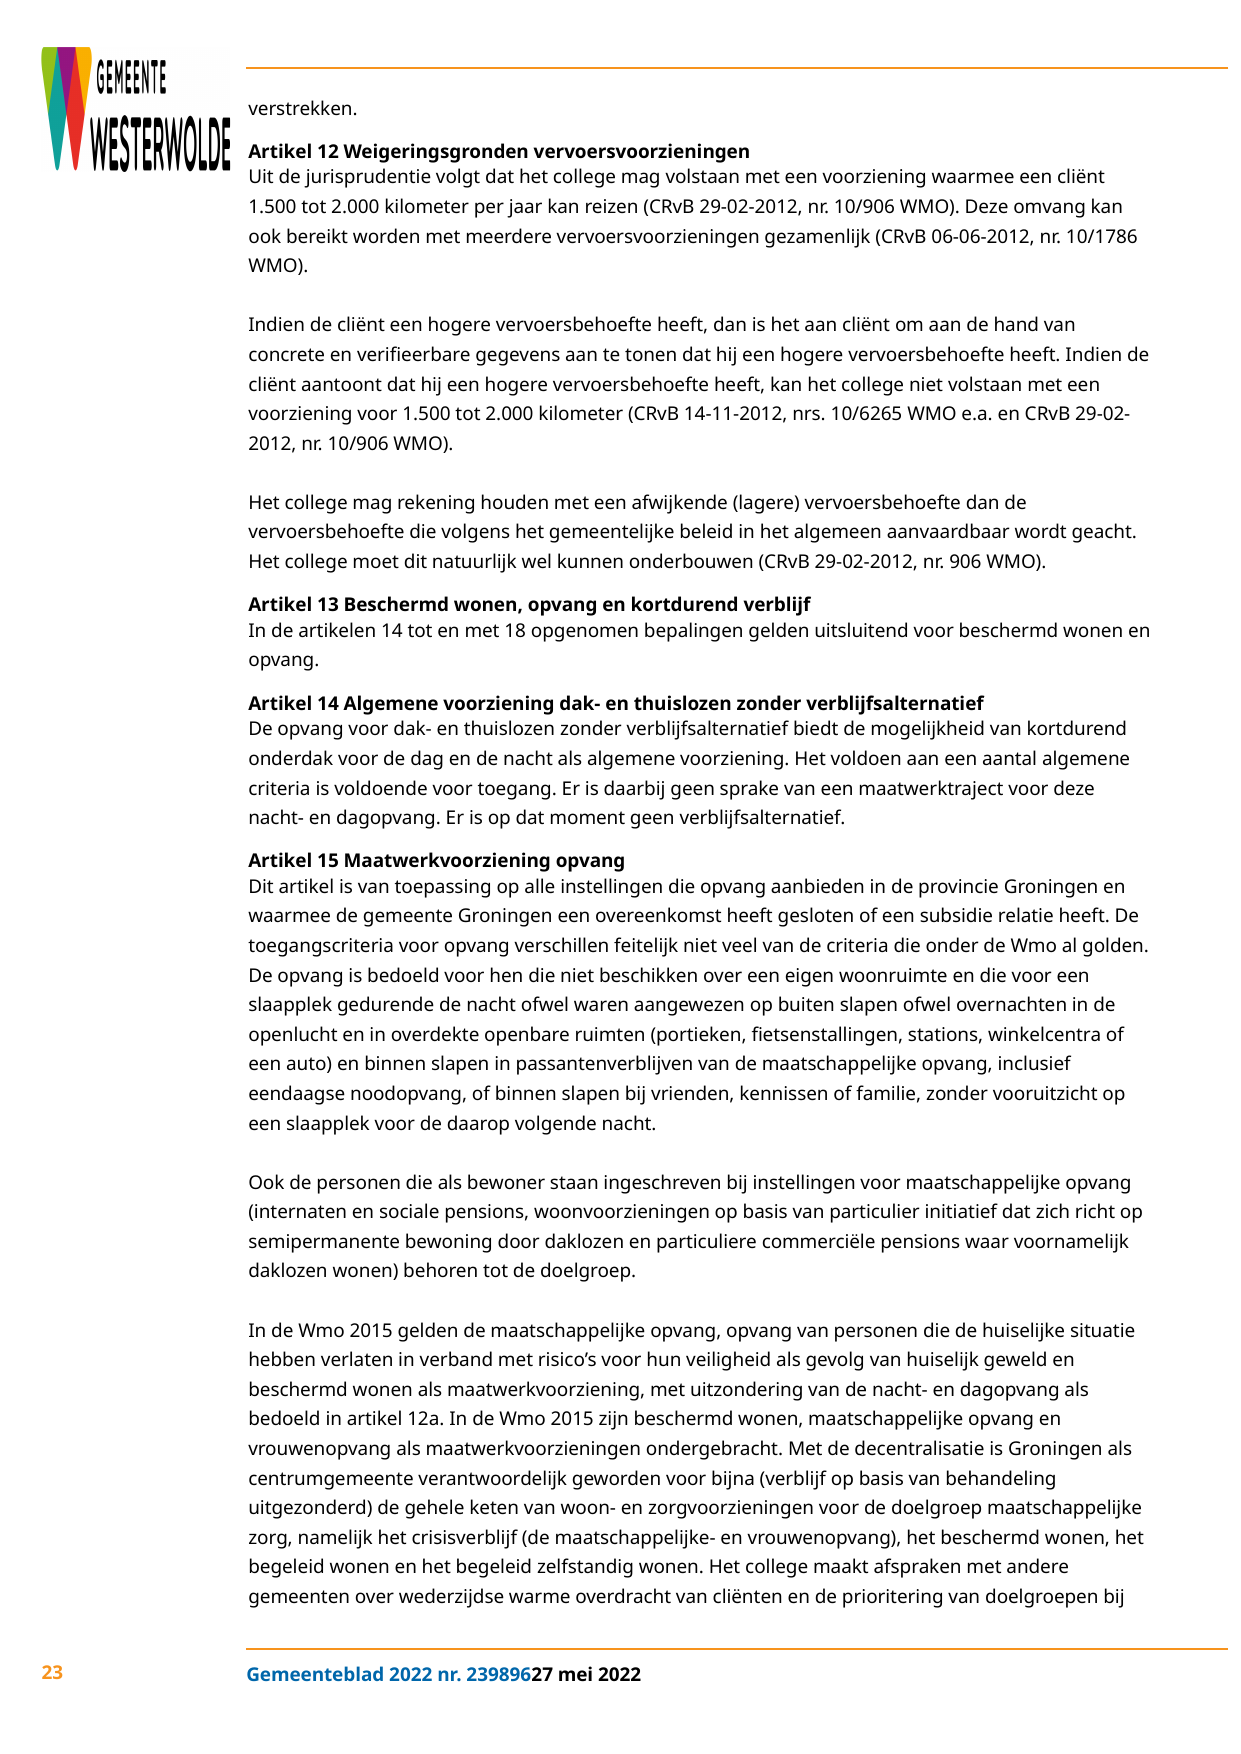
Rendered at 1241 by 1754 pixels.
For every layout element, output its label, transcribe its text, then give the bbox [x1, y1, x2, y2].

text Indien de cliënt een hogere vervoersbehoefte heeft, dan is het aan cliënt om aan de hand van concrete en verifieerbare gegevens aan te tonen dat hij een hogere vervoersbehoefte heeft. Indien de cliënt aantoont dat hij een hogere vervoersbehoefte heeft, kan het college niet volstaan met een voorziening voor 1.500 tot 2.000 kilometer (CRvB 14-11-2012, nrs. 10/6265 WMO e.a. en CRvB 29-02-2012, nr. 10/906 WMO). [248, 312, 1152, 456]
text Artikel 15 Maatwerkvoorziening opvang [248, 847, 1152, 873]
text De opvang voor dak- en thuislozen zonder verblijfsalternatief biedt de mogelijkheid van kortdurend onderdak voor de dag en de nacht als algemene voorziening. Het voldoen aan een aantal algemene criteria is voldoende voor toegang. Er is daarbij geen sprake van een maatwerktraject voor deze nacht- en dagopvang. Er is op dat moment geen verblijfsalternatief. [248, 716, 1152, 830]
text In de artikelen 14 tot en met 18 opgenomen bepalingen gelden uitsluitend voor beschermd wonen en opvang. [248, 617, 1152, 672]
text In de Wmo 2015 gelden de maatschappelijke opvang, opvang van personen die de huiselijke situatie hebben verlaten in verband met risico’s voor hun veiligheid als gevolg van huiselijk geweld en beschermd wonen als maatwerkvoorziening, met uitzondering van de nacht- en dagopvang als bedoeld in artikel 12a. In de Wmo 2015 zijn beschermd wonen, maatschappelijke opvang en vrouwenopvang als maatwerkvoorzieningen ondergebracht. Met de decentralisatie is Groningen als centrumgemeente verantwoordelijk geworden voor bijna (verblijf op basis van behandeling uitgezonderd) de gehele keten van woon- en zorgvoorzieningen voor de doelgroep maatschappelijke zorg, namelijk het crisisverblijf (de maatschappelijke- en vrouwenopvang), het beschermd wonen, het begeleid wonen en het begeleid zelfstandig wonen. Het college maakt afspraken met andere gemeenten over wederzijdse warme overdracht van cliënten en de prioritering van doelgroepen bij [248, 1317, 1152, 1609]
text verstrekken. [248, 95, 1152, 121]
text Dit artikel is van toepassing op alle instellingen die opvang aanbieden in de provincie Groningen en waarmee de gemeente Groningen een overeenkomst heeft gesloten of een subsidie relatie heeft. De toegangscriteria voor opvang verschillen feitelijk niet veel van de criteria die onder de Wmo al golden. De opvang is bedoeld voor hen die niet beschikken over een eigen woonruimte en die voor een slaapplek gedurende de nacht ofwel waren aangewezen op buiten slapen ofwel overnachten in de openlucht en in overdekte openbare ruimten (portieken, fietsenstallingen, stations, winkelcentra of een auto) en binnen slapen in passantenverblijven van de maatschappelijke opvang, inclusief eendaagse noodopvang, of binnen slapen bij vrienden, kennissen of familie, zonder vooruitzicht op een slaapplek voor de daarop volgende nacht. [248, 873, 1152, 1136]
text Artikel 12 Weigeringsgronden vervoersvoorzieningen [248, 138, 1152, 164]
text Artikel 13 Beschermd wonen, opvang en kortdurend verblijf [248, 591, 1152, 617]
text Het college mag rekening houden met een afwijkende (lagere) vervoersbehoefte dan de vervoersbehoefte die volgens het gemeentelijke beleid in het algemeen aanvaardbaar wordt geacht. Het college moet dit natuurlijk wel kunnen onderbouwen (CRvB 29-02-2012, nr. 906 WMO). [248, 489, 1152, 574]
picture [41, 47, 231, 172]
text Ook de personen die als bewoner staan ingeschreven bij instellingen voor maatschappelijke opvang (internaten en sociale pensions, woonvoorzieningen op basis van particulier initiatief dat zich richt op semipermanente bewoning door daklozen en particuliere commerciële pensions waar voornamelijk daklozen wonen) behoren tot de doelgroep. [248, 1169, 1152, 1283]
text Artikel 14 Algemene voorziening dak- en thuislozen zonder verblijfsalternatief [248, 690, 1152, 716]
text Uit de jurisprudentie volgt dat het college mag volstaan met een voorziening waarmee een cliënt 1.500 tot 2.000 kilometer per jaar kan reizen (CRvB 29-02-2012, nr. 10/906 WMO). Deze omvang kan ook bereikt worden met meerdere vervoersvoorzieningen gezamenlijk (CRvB 06-06-2012, nr. 10/1786 WMO). [248, 164, 1152, 278]
